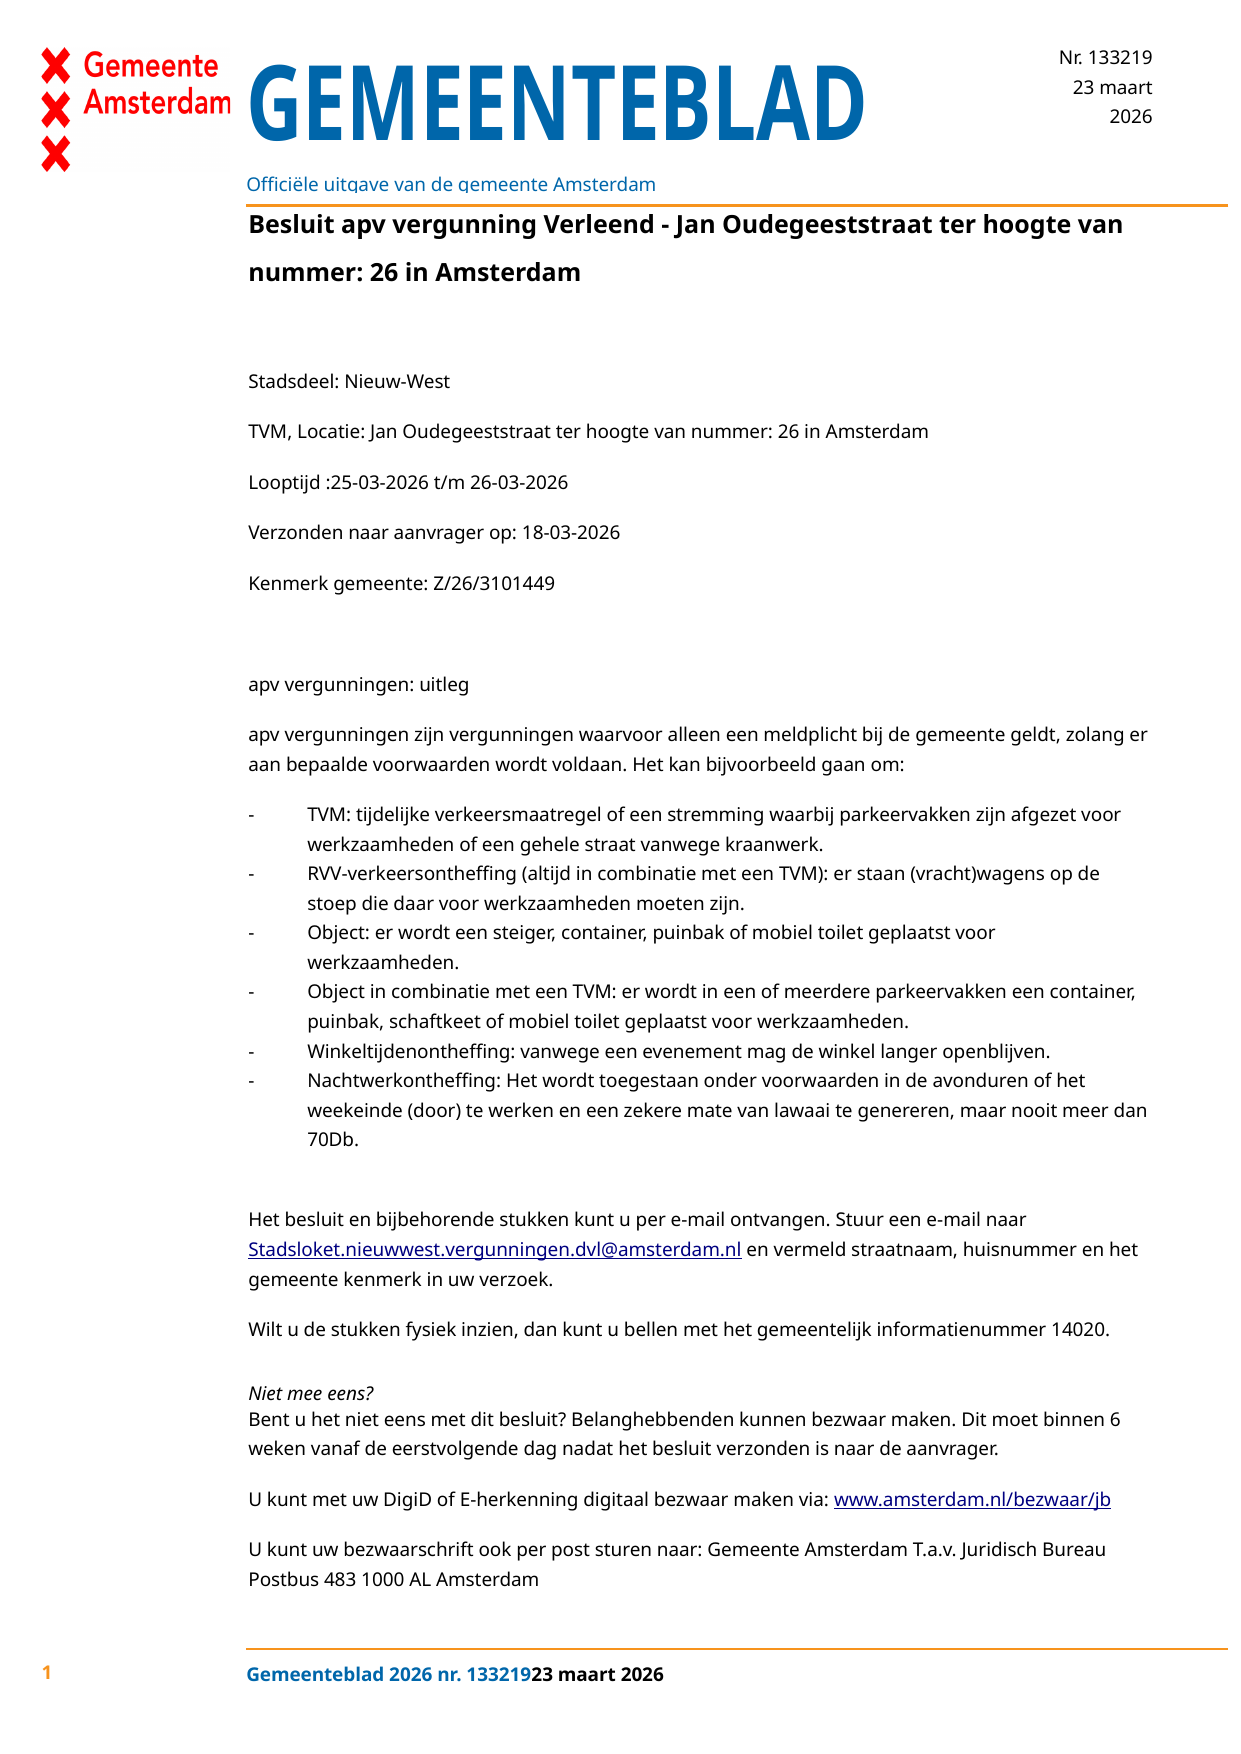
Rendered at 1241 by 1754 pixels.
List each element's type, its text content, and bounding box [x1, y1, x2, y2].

text apv vergunningen zijn vergunningen waarvoor alleen een meldplicht bij de gemeente geldt, zolang er aan bepaalde voorwaarden wordt voldaan. Het kan bijvoorbeeld gaan om: [248, 721, 1152, 777]
text Stadsdeel: Nieuw-West [248, 368, 1152, 394]
text Bent u het niet eens met dit besluit? Belanghebbenden kunnen bezwaar maken. Dit moet binnen 6 weken vanaf de eerstvolgende dag nadat het besluit verzonden is naar de aanvrager. [248, 1406, 1152, 1461]
text Wilt u de stukken fysiek inzien, dan kunt u bellen met het gemeentelijk informatienummer 14020. [248, 1316, 1152, 1342]
text U kunt met uw DigiD of E-herkenning digitaal bezwaar maken via: www.amsterdam.nl/bezwaar/jb [248, 1486, 1152, 1512]
text Niet mee eens? [248, 1380, 1152, 1406]
text Verzonden naar aanvrager op: 18-03-2026 [248, 519, 1152, 545]
list Object in combinatie met een TVM: er wordt in een of meerdere parkeervakken een container, puinbak, schaftkeet of mobiel toilet geplaatst voor werkzaamheden. [248, 979, 1152, 1034]
list Winkeltijdenontheffing: vanwege een evenement mag de winkel langer openblijven. [248, 1038, 1152, 1064]
picture [41, 47, 231, 172]
list TVM: tijdelijke verkeersmaatregel of een stremming waarbij parkeervakken zijn afgezet voor werkzaamheden of een gehele straat vanwege kraanwerk. [248, 801, 1152, 857]
text apv vergunningen: uitleg [248, 671, 1152, 697]
text Looptijd :25-03-2026 t/m 26-03-2026 [248, 469, 1152, 495]
text TVM, Locatie: Jan Oudegeeststraat ter hoogte van nummer: 26 in Amsterdam [248, 419, 1152, 444]
list Nachtwerkontheffing: Het wordt toegestaan onder voorwaarden in de avonduren of het weekeinde (door) te werken en een zekere mate van lawaai te genereren, maar nooit meer dan 70Db. [248, 1067, 1152, 1152]
list RVV-verkeersontheffing (altijd in combinatie met een TVM): er staan (vracht)wagens op de stoep die daar voor werkzaamheden moeten zijn. [248, 860, 1152, 916]
text Kenmerk gemeente: Z/26/3101449 [248, 570, 1152, 596]
text Besluit apv vergunning Verleend - Jan Oudegeeststraat ter hoogte van nummer: 26 in Amsterdam [248, 207, 1152, 288]
text Het besluit en bijbehorende stukken kunt u per e-mail ontvangen. Stuur een e-mail naar Stadsloket.nieuwwest.vergunningen.dvl@amsterdam.nl en vermeld straatnaam, huisnummer en het gemeente kenmerk in uw verzoek. [248, 1207, 1152, 1292]
text U kunt uw bezwaarschrift ook per post sturen naar: Gemeente Amsterdam T.a.v. Juridisch Bureau Postbus 483 1000 AL Amsterdam [248, 1536, 1152, 1592]
list Object: er wordt een steiger, container, puinbak of mobiel toilet geplaatst voor werkzaamheden. [248, 919, 1152, 975]
